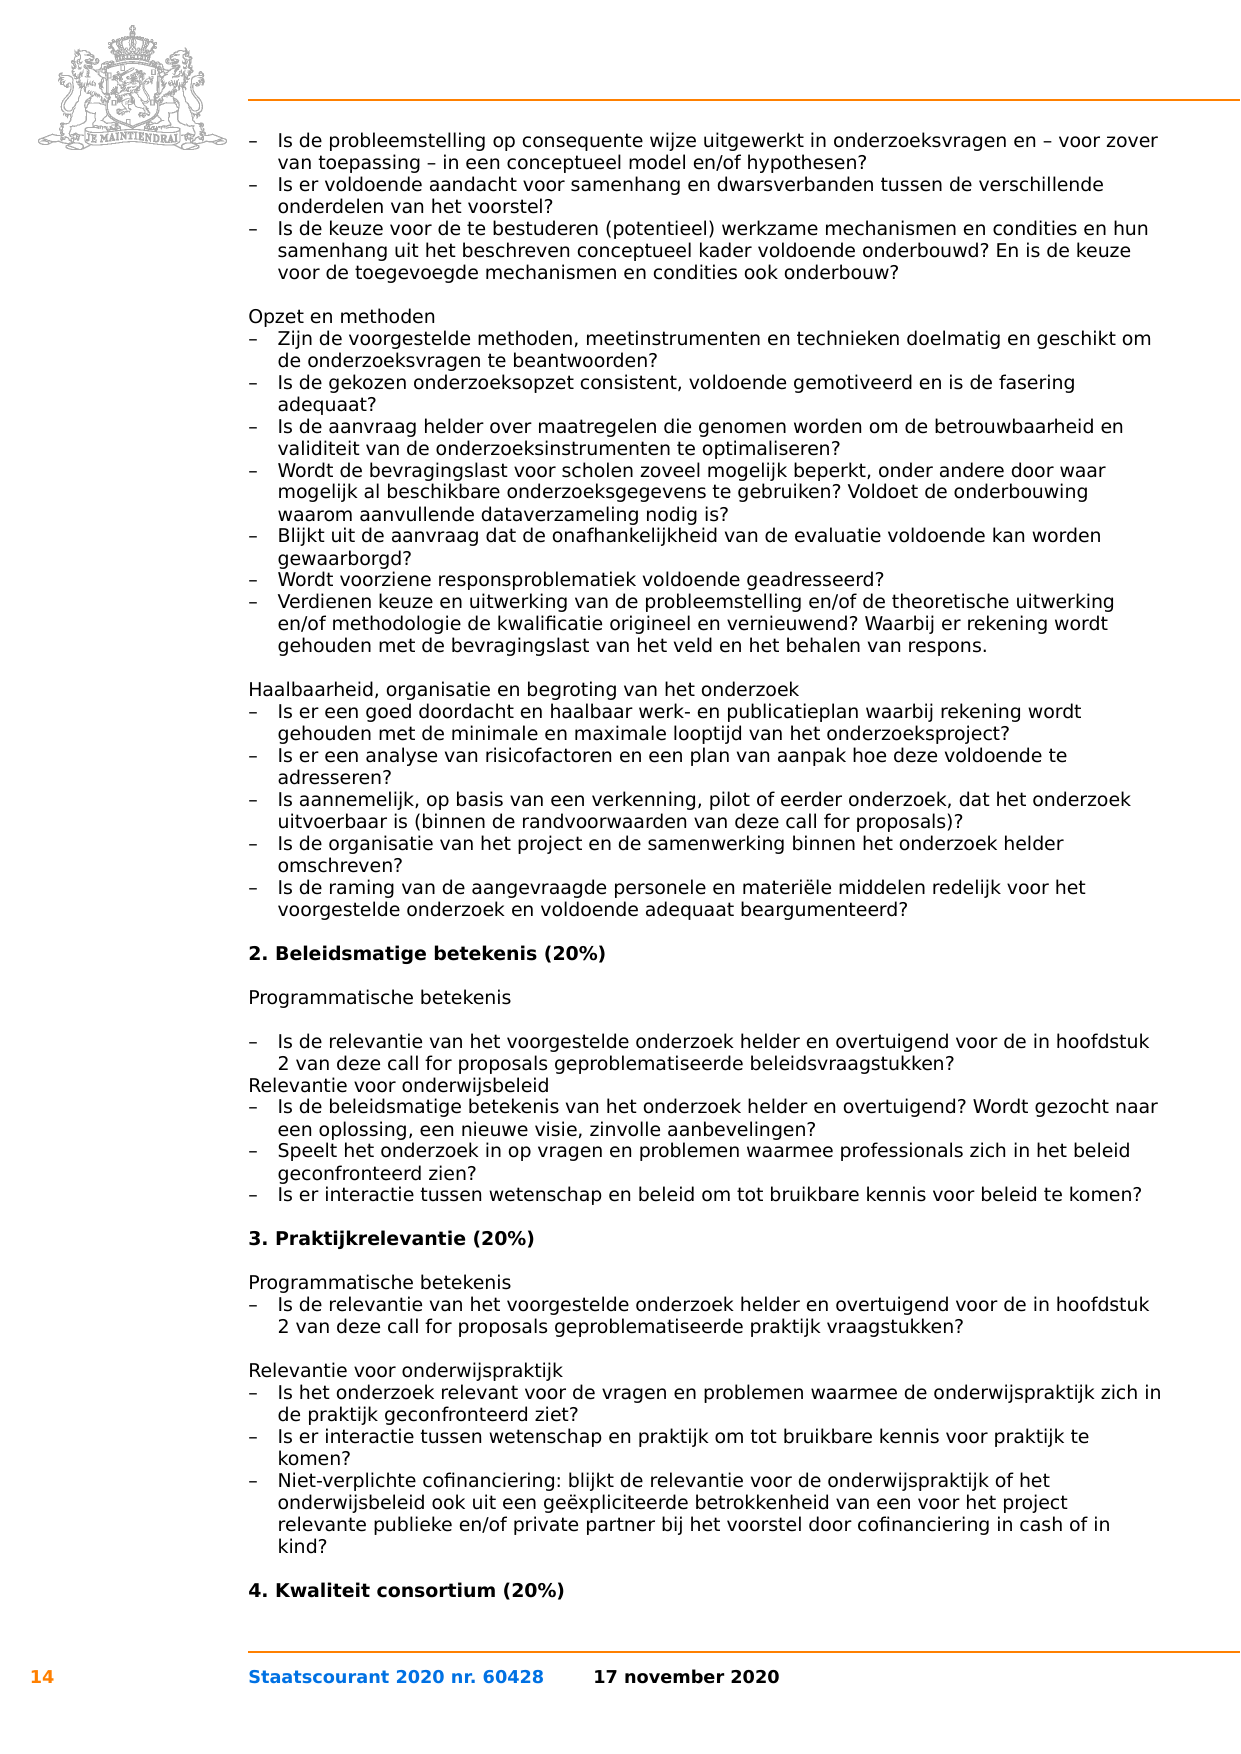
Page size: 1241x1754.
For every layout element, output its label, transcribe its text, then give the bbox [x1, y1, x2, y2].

subtitle Relevantie voor onderwijspraktijk [248, 1360, 1163, 1382]
subtitle 3. Praktijkrelevantie (20%) [248, 1228, 1163, 1250]
text – Zijn de voorgestelde methoden, meetinstrumenten en technieken doelmatig en geschikt om de onderzoeksvragen te beantwoorden? [248, 328, 1163, 372]
text – Is er interactie tussen wetenschap en beleid om tot bruikbare kennis voor beleid te komen? [248, 1184, 1163, 1206]
text – Is de relevantie van het voorgestelde onderzoek helder en overtuigend voor de in hoofdstuk 2 van deze call for proposals geproblematiseerde beleidsvraagstukken? [248, 1031, 1163, 1074]
subtitle Programmatische betekenis [248, 987, 1163, 1009]
text – Speelt het onderzoek in op vragen en problemen waarmee professionals zich in het beleid geconfronteerd zien? [248, 1140, 1163, 1184]
subtitle Programmatische betekenis [248, 1272, 1163, 1294]
subtitle Haalbaarheid, organisatie en begroting van het onderzoek [248, 679, 1163, 701]
text – Is aannemelijk, op basis van een verkenning, pilot of eerder onderzoek, dat het onderzoek uitvoerbaar is (binnen de randvoorwaarden van deze call for proposals)? [248, 789, 1163, 833]
text – Is er interactie tussen wetenschap en praktijk om tot bruikbare kennis voor praktijk te komen? [248, 1426, 1163, 1470]
text – Is de probleemstelling op consequente wijze uitgewerkt in onderzoeksvragen en – voor zover van toepassing – in een conceptueel model en/of hypothesen? [248, 130, 1163, 174]
text – Is de organisatie van het project en de samenwerking binnen het onderzoek helder omschreven? [248, 833, 1163, 877]
text – Is de raming van de aangevraagde personele en materiële middelen redelijk voor het voorgestelde onderzoek en voldoende adequaat beargumenteerd? [248, 877, 1163, 921]
text – Is de aanvraag helder over maatregelen die genomen worden om de betrouwbaarheid en validiteit van de onderzoeksinstrumenten te optimaliseren? [248, 416, 1163, 459]
text – Is er een analyse van risicofactoren en een plan van aanpak hoe deze voldoende te adresseren? [248, 745, 1163, 789]
picture [38, 25, 227, 150]
text – Blijkt uit de aanvraag dat de onafhankelijkheid van de evaluatie voldoende kan worden gewaarborgd? [248, 525, 1163, 569]
subtitle Opzet en methoden [248, 306, 1163, 328]
text – Is er een goed doordacht en haalbaar werk- en publicatieplan waarbij rekening wordt gehouden met de minimale en maximale looptijd van het onderzoeksproject? [248, 701, 1163, 745]
text – Niet-verplichte cofinanciering: blijkt de relevantie voor de onderwijspraktijk of het onderwijsbeleid ook uit een geëxpliciteerde betrokkenheid van een voor het project relevante publieke en/of private partner bij het voorstel door cofinanciering in cash of in kind? [248, 1470, 1163, 1558]
text – Is de keuze voor de te bestuderen (potentieel) werkzame mechanismen en condities en hun samenhang uit het beschreven conceptueel kader voldoende onderbouwd? En is de keuze voor de toegevoegde mechanismen en condities ook onderbouw? [248, 218, 1163, 284]
text Relevantie voor onderwijsbeleid [248, 1074, 1163, 1096]
text – Is er voldoende aandacht voor samenhang en dwarsverbanden tussen de verschillende onderdelen van het voorstel? [248, 174, 1163, 218]
text – Is het onderzoek relevant voor de vragen en problemen waarmee de onderwijspraktijk zich in de praktijk geconfronteerd ziet? [248, 1382, 1163, 1426]
text – Wordt de bevragingslast voor scholen zoveel mogelijk beperkt, onder andere door waar mogelijk al beschikbare onderzoeksgegevens te gebruiken? Voldoet de onderbouwing waarom aanvullende dataverzameling nodig is? [248, 459, 1163, 525]
text – Is de gekozen onderzoeksopzet consistent, voldoende gemotiveerd en is de fasering adequaat? [248, 372, 1163, 416]
text – Is de beleidsmatige betekenis van het onderzoek helder en overtuigend? Wordt gezocht naar een oplossing, een nieuwe visie, zinvolle aanbevelingen? [248, 1096, 1163, 1140]
text – Is de relevantie van het voorgestelde onderzoek helder en overtuigend voor de in hoofdstuk 2 van deze call for proposals geproblematiseerde praktijk vraagstukken? [248, 1294, 1163, 1338]
subtitle 2. Beleidsmatige betekenis (20%) [248, 943, 1163, 965]
subtitle 4. Kwaliteit consortium (20%) [248, 1579, 1163, 1602]
text – Wordt voorziene responsproblematiek voldoende geadresseerd? [248, 569, 1163, 591]
text – Verdienen keuze en uitwerking van de probleemstelling en/of de theoretische uitwerking en/of methodologie de kwalificatie origineel en vernieuwend? Waarbij er rekening wordt gehouden met de bevragingslast van het veld en het behalen van respons. [248, 591, 1163, 657]
